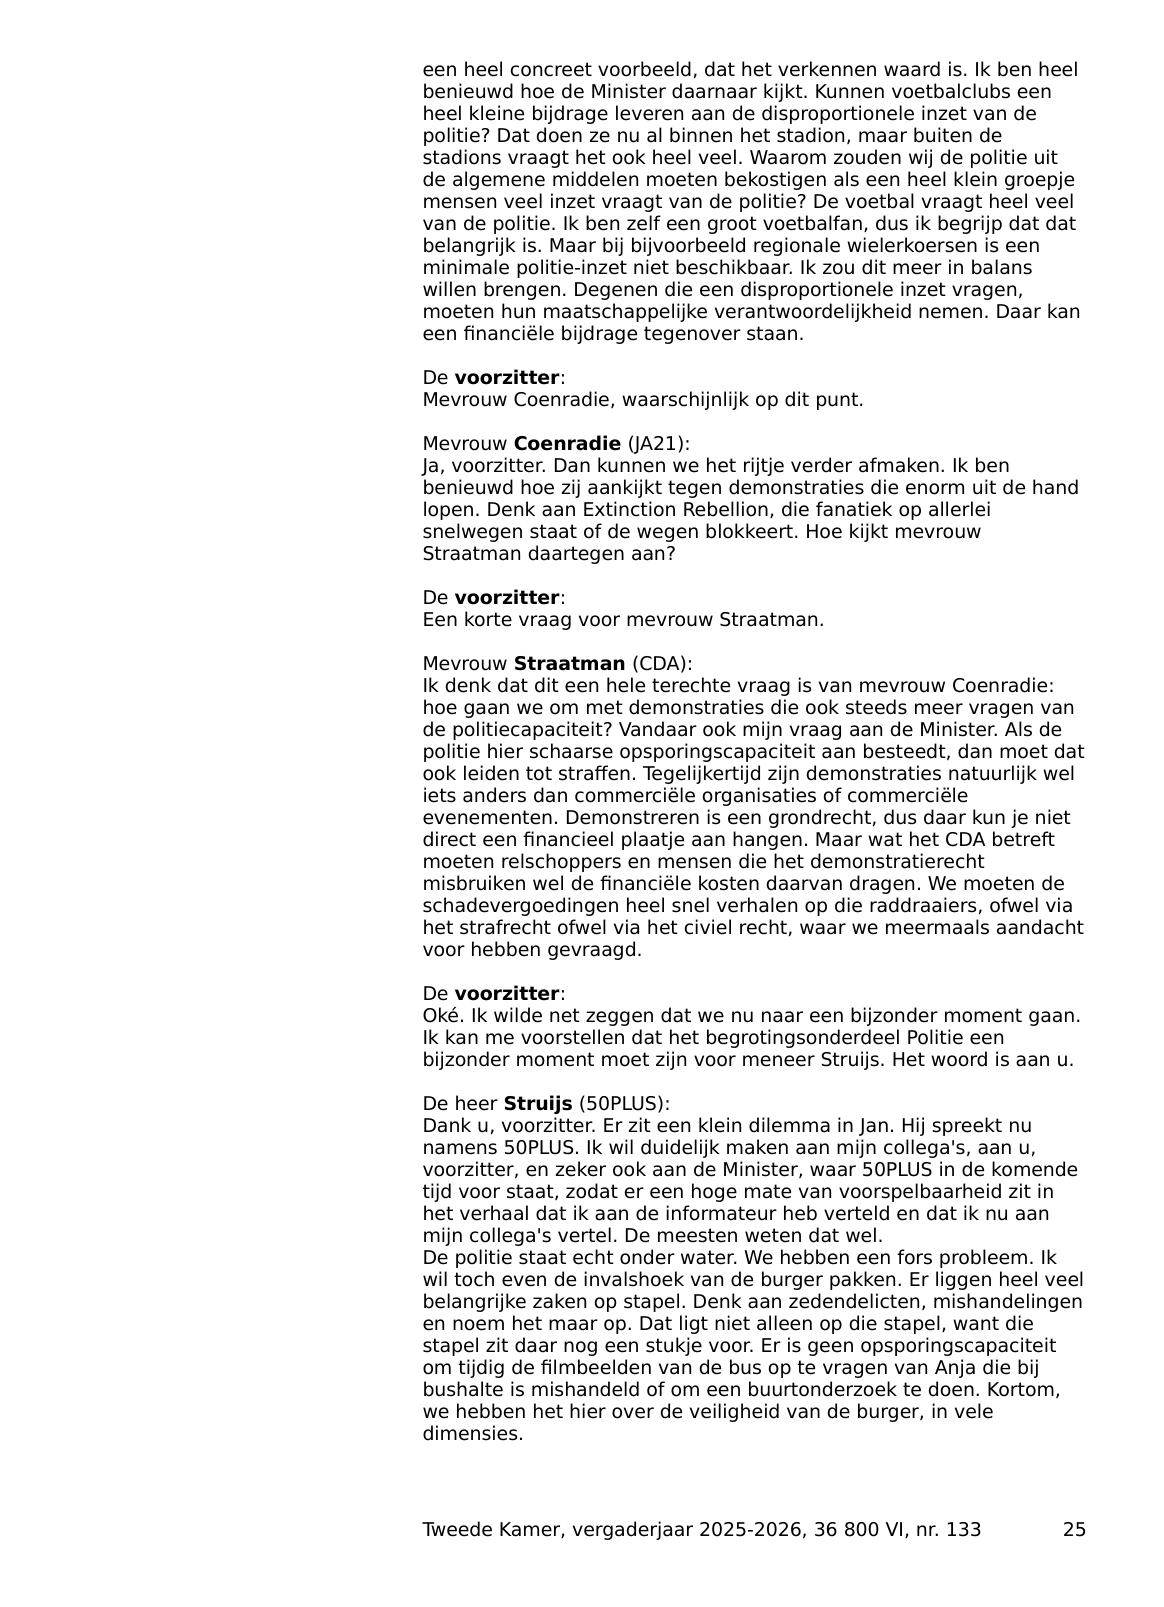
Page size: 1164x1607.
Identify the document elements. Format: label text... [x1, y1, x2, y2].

text een heel concreet voorbeeld, dat het verkennen waard is. Ik ben heel benieuwd hoe de Minister daarnaar kijkt. Kunnen voetbalclubs een heel kleine bijdrage leveren aan de disproportionele inzet van de politie? Dat doen ze nu al binnen het stadion, maar buiten de stadions vraagt het ook heel veel. Waarom zouden wij de politie uit de algemene middelen moeten bekostigen als een heel klein groepje mensen veel inzet vraagt van de politie? De voetbal vraagt heel veel van de politie. Ik ben zelf een groot voetbalfan, dus ik begrijp dat dat belangrijk is. Maar bij bijvoorbeeld regionale wielerkoersen is een minimale politie-inzet niet beschikbaar. Ik zou dit meer in balans willen brengen. Degenen die een disproportionele inzet vragen, moeten hun maatschappelijke verantwoordelijkheid nemen. Daar kan een financiële bijdrage tegenover staan. [422, 59, 1087, 345]
text Een korte vraag voor mevrouw Straatman. [422, 609, 1087, 631]
text De voorzitter: [422, 367, 1087, 389]
text De heer Struijs (50PLUS): [422, 1093, 1087, 1115]
text Oké. Ik wilde net zeggen dat we nu naar een bijzonder moment gaan. Ik kan me voorstellen dat het begrotingsonderdeel Politie een bijzonder moment moet zijn voor meneer Struijs. Het woord is aan u. [422, 1005, 1087, 1071]
text De voorzitter: [422, 983, 1087, 1005]
text De politie staat echt onder water. We hebben een fors probleem. Ik wil toch even de invalshoek van de burger pakken. Er liggen heel veel belangrijke zaken op stapel. Denk aan zedendelicten, mishandelingen en noem het maar op. Dat ligt niet alleen op die stapel, want die stapel zit daar nog een stukje voor. Er is geen opsporingscapaciteit om tijdig de filmbeelden van de bus op te vragen van Anja die bij bushalte is mishandeld of om een buurtonderzoek te doen. Kortom, we hebben het hier over de veiligheid van de burger, in vele dimensies. [422, 1247, 1087, 1445]
text Mevrouw Straatman (CDA): [422, 653, 1087, 675]
text Mevrouw Coenradie (JA21): [422, 433, 1087, 455]
text Ja, voorzitter. Dan kunnen we het rijtje verder afmaken. Ik ben benieuwd hoe zij aankijkt tegen demonstraties die enorm uit de hand lopen. Denk aan Extinction Rebellion, die fanatiek op allerlei snelwegen staat of de wegen blokkeert. Hoe kijkt mevrouw Straatman daartegen aan? [422, 455, 1087, 565]
text Mevrouw Coenradie, waarschijnlijk op dit punt. [422, 389, 1087, 411]
text De voorzitter: [422, 587, 1087, 609]
text Dank u, voorzitter. Er zit een klein dilemma in Jan. Hij spreekt nu namens 50PLUS. Ik wil duidelijk maken aan mijn collega's, aan u, voorzitter, en zeker ook aan de Minister, waar 50PLUS in de komende tijd voor staat, zodat er een hoge mate van voorspelbaarheid zit in het verhaal dat ik aan de informateur heb verteld en dat ik nu aan mijn collega's vertel. De meesten weten dat wel. [422, 1115, 1087, 1247]
text Ik denk dat dit een hele terechte vraag is van mevrouw Coenradie: hoe gaan we om met demonstraties die ook steeds meer vragen van de politiecapaciteit? Vandaar ook mijn vraag aan de Minister. Als de politie hier schaarse opsporingscapaciteit aan besteedt, dan moet dat ook leiden tot straffen. Tegelijkertijd zijn demonstraties natuurlijk wel iets anders dan commerciële organisaties of commerciële evenementen. Demonstreren is een grondrecht, dus daar kun je niet direct een financieel plaatje aan hangen. Maar wat het CDA betreft moeten relschoppers en mensen die het demonstratierecht misbruiken wel de financiële kosten daarvan dragen. We moeten de schadevergoedingen heel snel verhalen op die raddraaiers, ofwel via het strafrecht ofwel via het civiel recht, waar we meermaals aandacht voor hebben gevraagd. [422, 675, 1087, 961]
